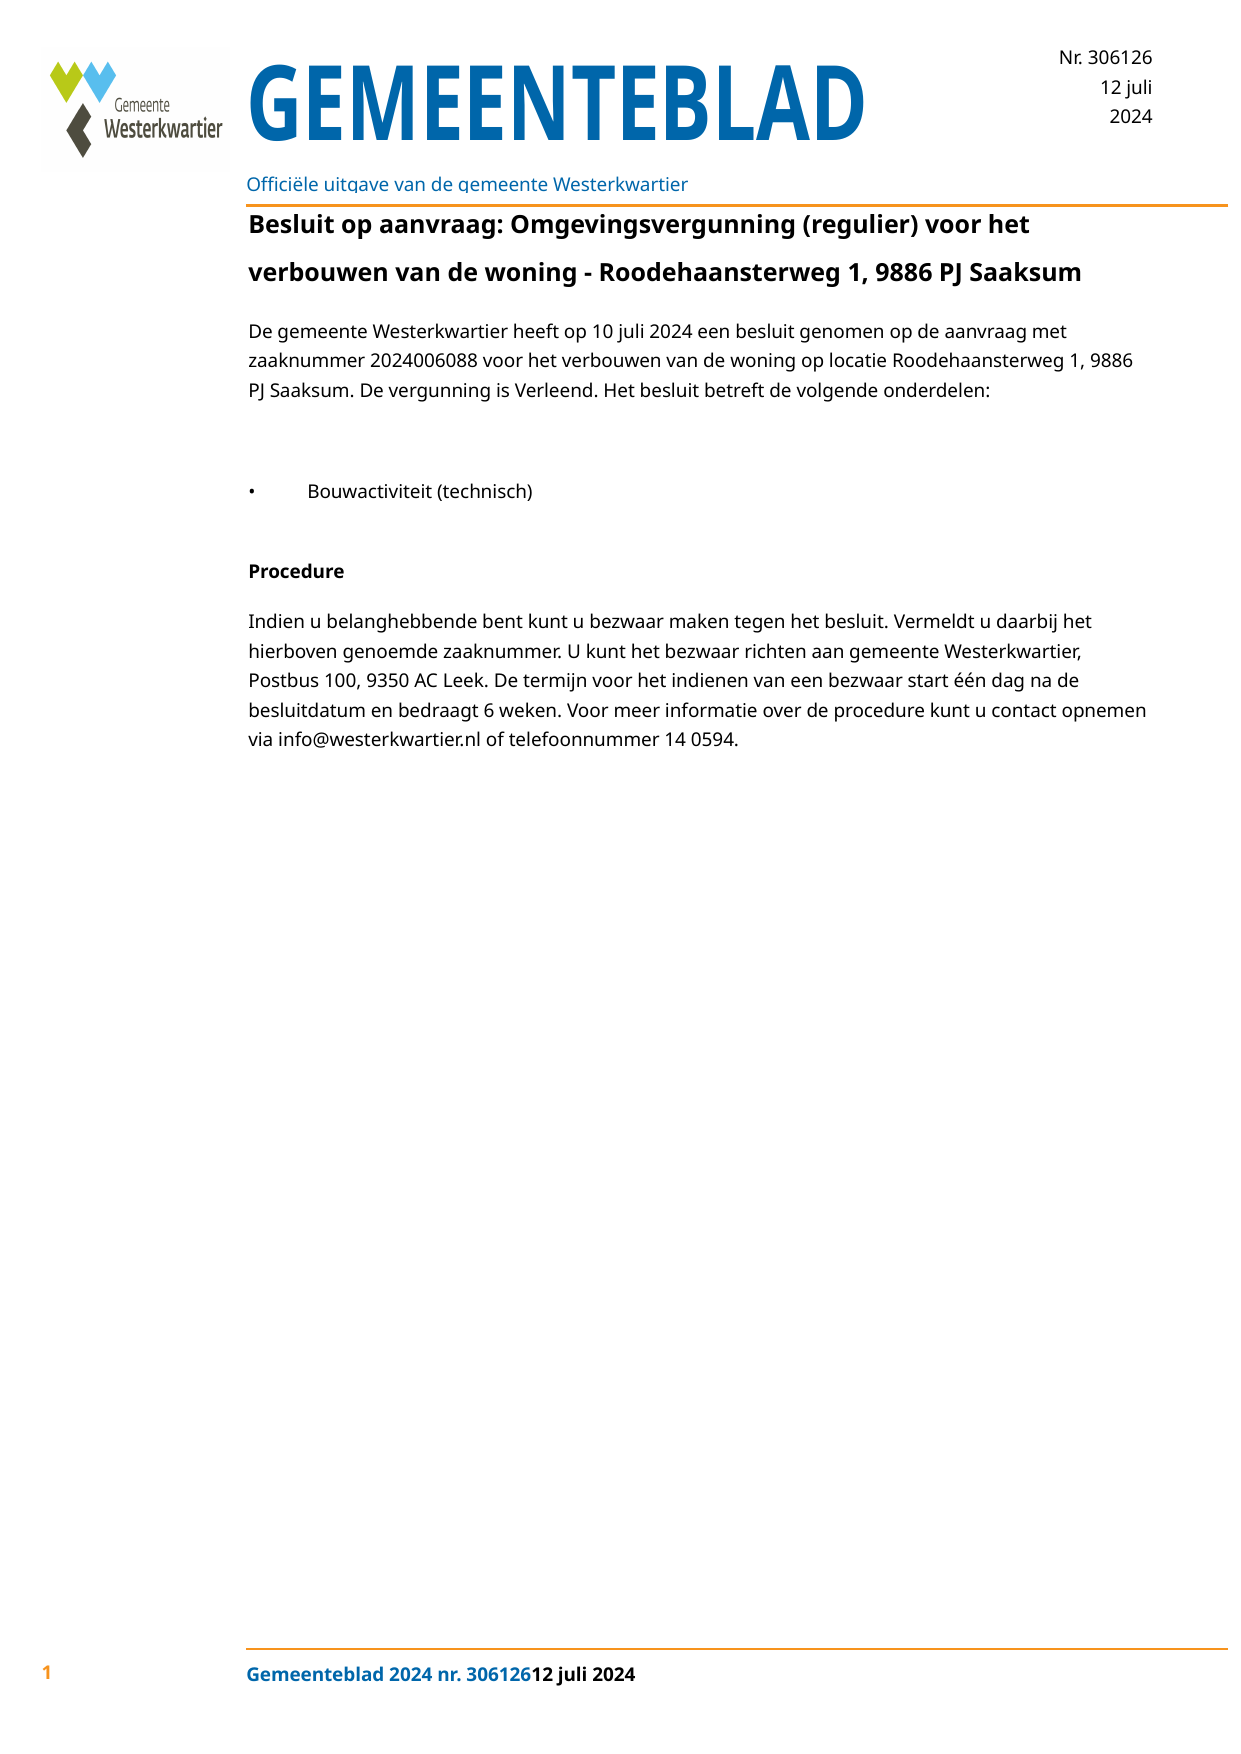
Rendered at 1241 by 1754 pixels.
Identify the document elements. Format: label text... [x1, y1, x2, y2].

text Besluit op aanvraag: Omgevingsvergunning (regulier) voor het verbouwen van de woning - Roodehaansterweg 1, 9886 PJ Saaksum [248, 207, 1152, 288]
list Bouwactiviteit (technisch) [248, 478, 1152, 504]
text Procedure [248, 558, 1152, 584]
picture [41, 47, 231, 172]
text Indien u belanghebbende bent kunt u bezwaar maken tegen het besluit. Vermeldt u daarbij het hierboven genoemde zaaknummer. U kunt het bezwaar richten aan gemeente Westerkwartier, Postbus 100, 9350 AC Leek. De termijn voor het indienen van een bezwaar start één dag na de besluitdatum en bedraagt 6 weken. Voor meer informatie over de procedure kunt u contact opnemen via info@westerkwartier.nl of telefoonnummer 14 0594. [248, 608, 1152, 752]
text De gemeente Westerkwartier heeft op 10 juli 2024 een besluit genomen op de aanvraag met zaaknummer 2024006088 voor het verbouwen van de woning op locatie Roodehaansterweg 1, 9886 PJ Saaksum. De vergunning is Verleend. Het besluit betreft de volgende onderdelen: [248, 318, 1152, 403]
